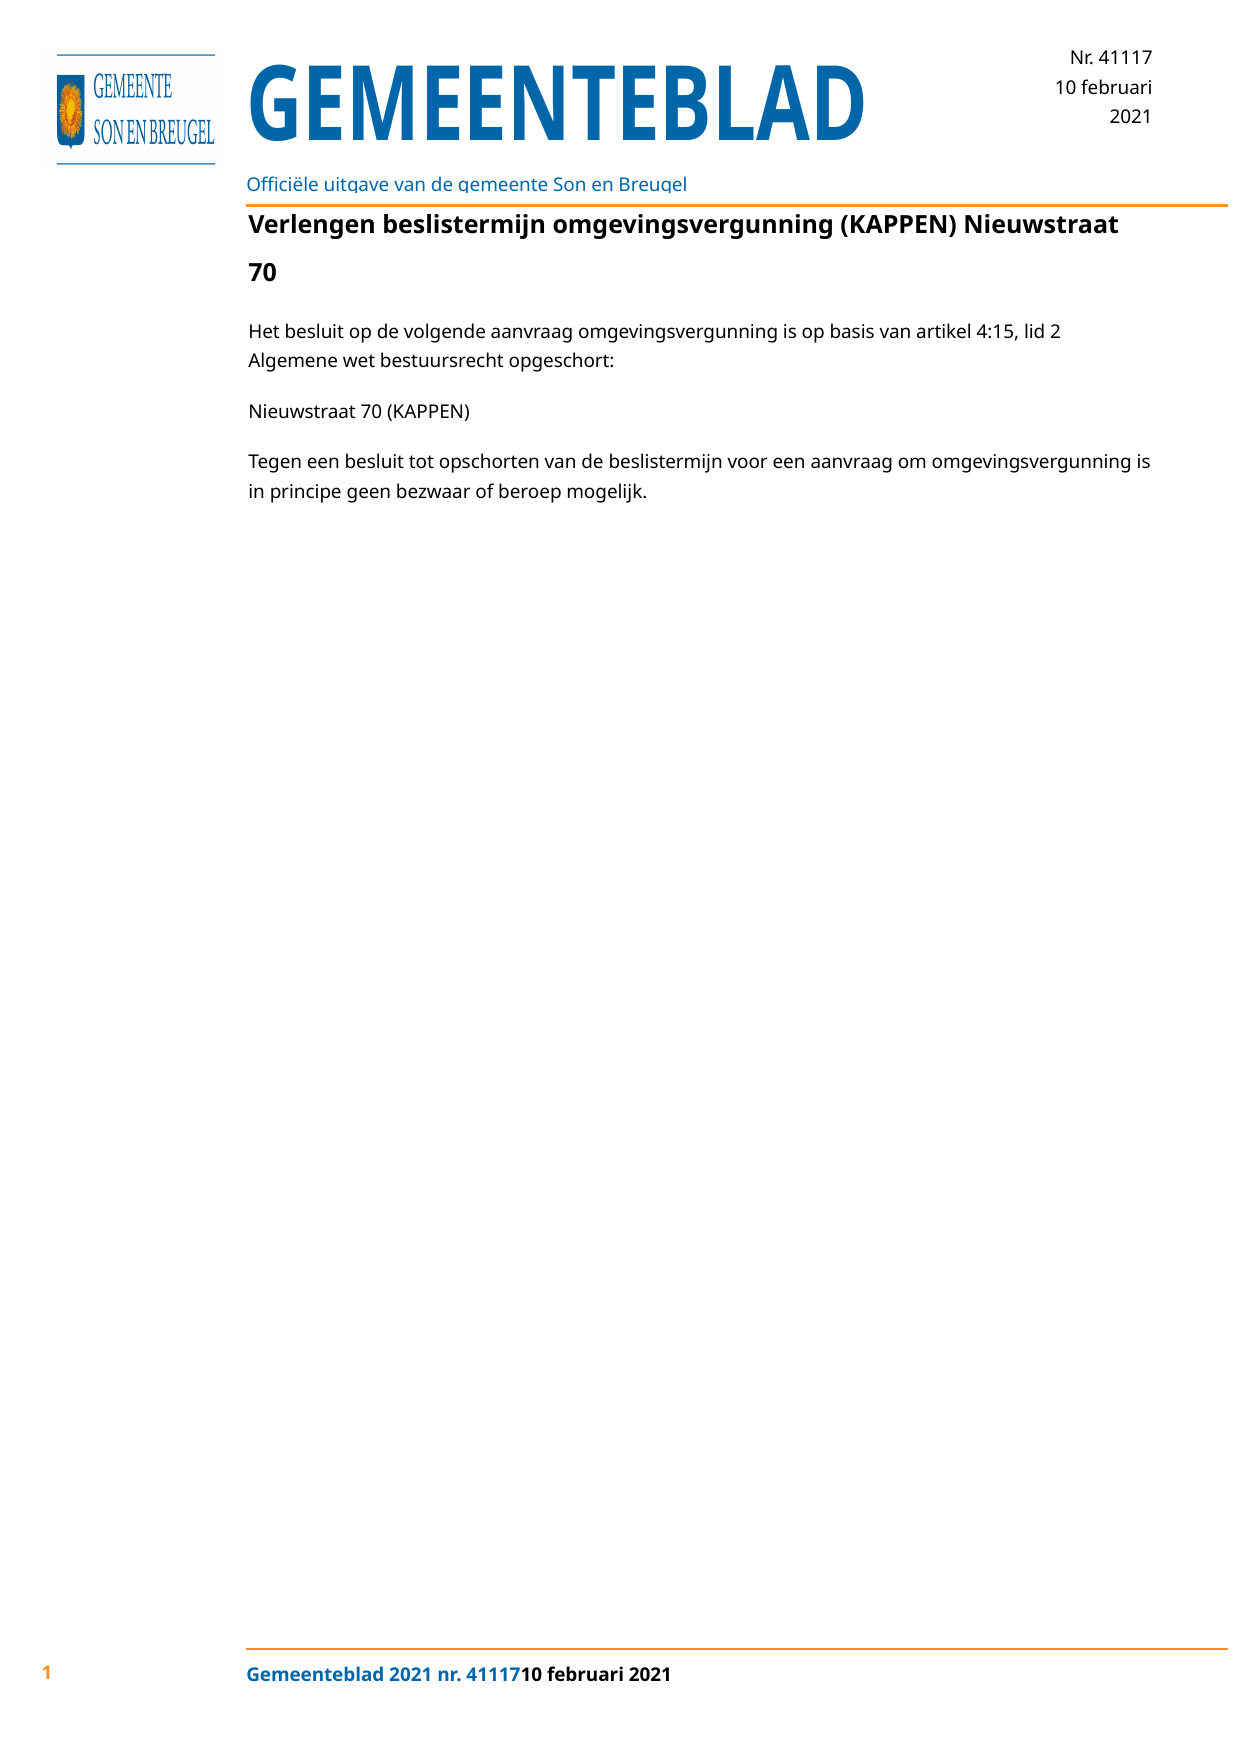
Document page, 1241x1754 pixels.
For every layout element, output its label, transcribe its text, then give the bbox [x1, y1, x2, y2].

picture [41, 47, 231, 172]
text Tegen een besluit tot opschorten van de beslistermijn voor een aanvraag om omgevingsvergunning is in principe geen bezwaar of beroep mogelijk. [248, 448, 1152, 504]
text Verlengen beslistermijn omgevingsvergunning (KAPPEN) Nieuwstraat 70 [248, 207, 1152, 288]
text Het besluit op de volgende aanvraag omgevingsvergunning is op basis van artikel 4:15, lid 2 Algemene wet bestuursrecht opgeschort: [248, 318, 1152, 373]
text Nieuwstraat 70 (KAPPEN) [248, 398, 1152, 424]
